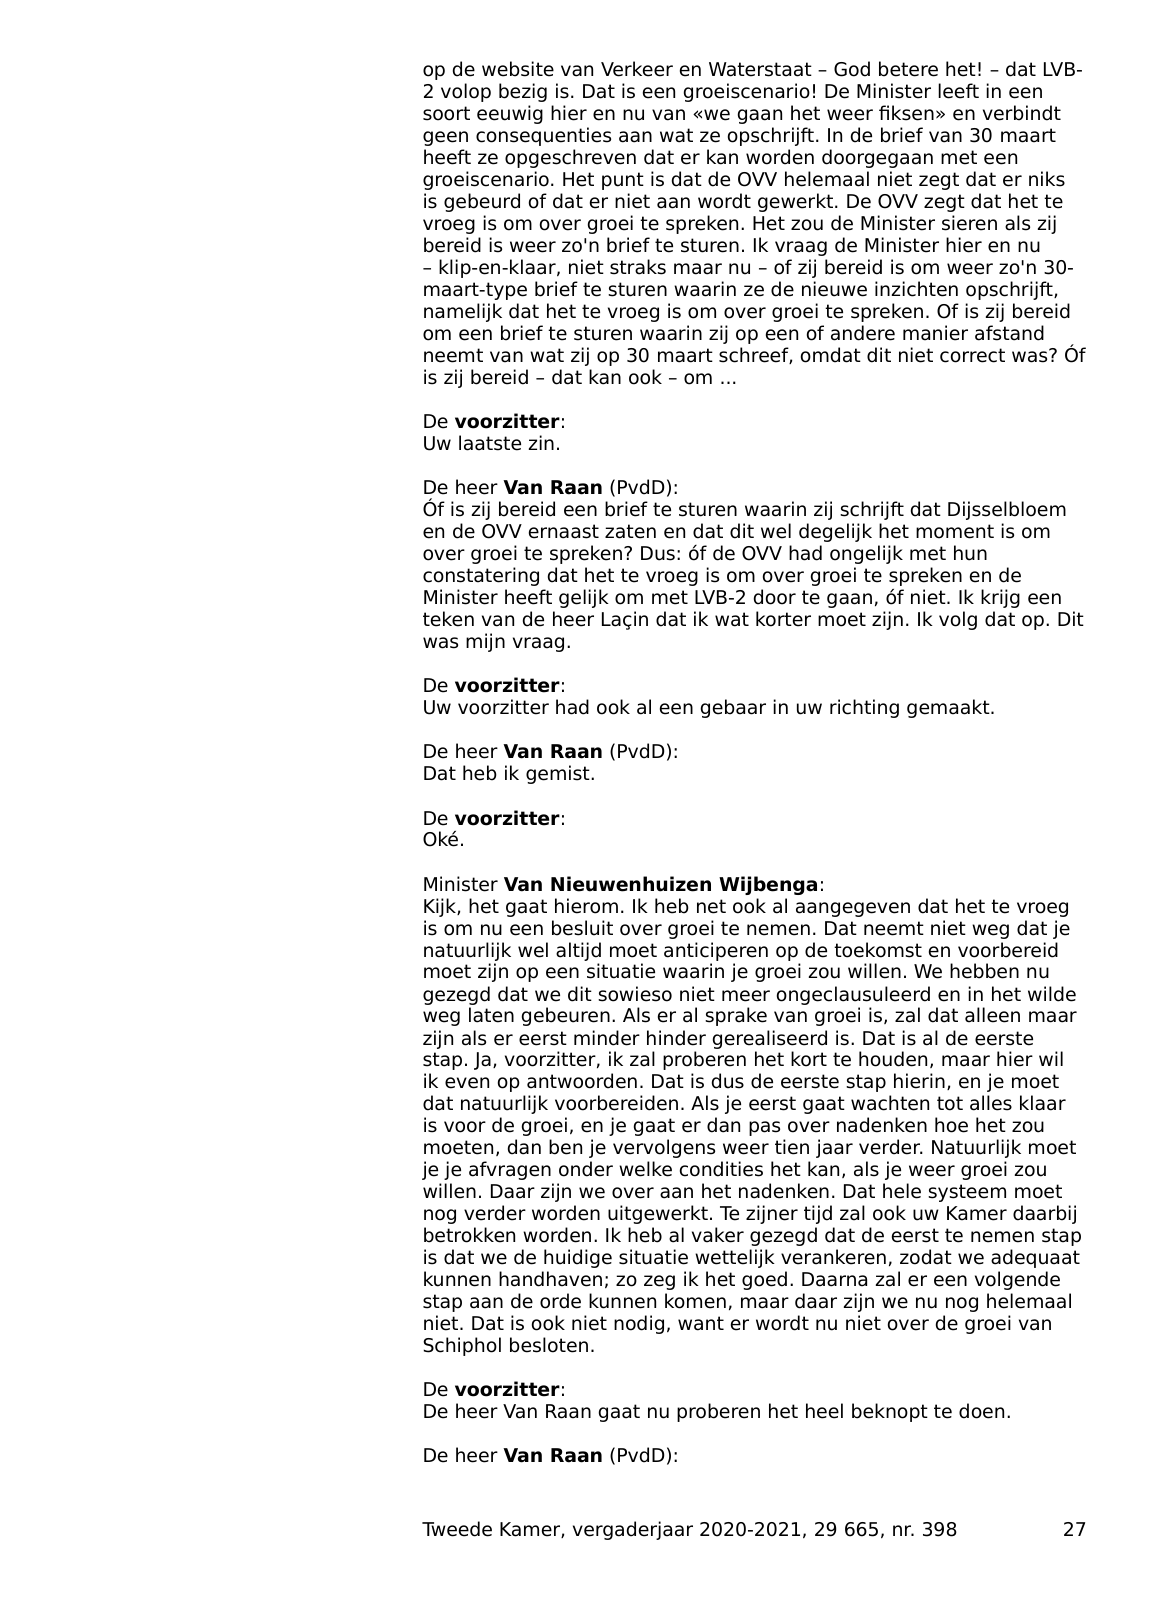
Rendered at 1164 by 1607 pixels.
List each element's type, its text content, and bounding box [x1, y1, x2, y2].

text Uw voorzitter had ook al een gebaar in uw richting gemaakt. [422, 697, 1087, 719]
text De voorzitter: [422, 675, 1087, 697]
text De heer Van Raan (PvdD): [422, 1445, 1087, 1467]
text De heer Van Raan gaat nu proberen het heel beknopt te doen. [422, 1401, 1087, 1423]
text op de website van Verkeer en Waterstaat – God betere het! – dat LVB-2 volop bezig is. Dat is een groeiscenario! De Minister leeft in een soort eeuwig hier en nu van «we gaan het weer fiksen» en verbindt geen consequenties aan wat ze opschrijft. In de brief van 30 maart heeft ze opgeschreven dat er kan worden doorgegaan met een groeiscenario. Het punt is dat de OVV helemaal niet zegt dat er niks is gebeurd of dat er niet aan wordt gewerkt. De OVV zegt dat het te vroeg is om over groei te spreken. Het zou de Minister sieren als zij bereid is weer zo'n brief te sturen. Ik vraag de Minister hier en nu – klip-en-klaar, niet straks maar nu – of zij bereid is om weer zo'n 30-maart-type brief te sturen waarin ze de nieuwe inzichten opschrijft, namelijk dat het te vroeg is om over groei te spreken. Of is zij bereid om een brief te sturen waarin zij op een of andere manier afstand neemt van wat zij op 30 maart schreef, omdat dit niet correct was? Óf is zij bereid – dat kan ook – om ... [422, 59, 1087, 389]
text De voorzitter: [422, 1379, 1087, 1401]
text Óf is zij bereid een brief te sturen waarin zij schrijft dat Dijsselbloem en de OVV ernaast zaten en dat dit wel degelijk het moment is om over groei te spreken? Dus: óf de OVV had ongelijk met hun constatering dat het te vroeg is om over groei te spreken en de Minister heeft gelijk om met LVB-2 door te gaan, óf niet. Ik krijg een teken van de heer Laçin dat ik wat korter moet zijn. Ik volg dat op. Dit was mijn vraag. [422, 499, 1087, 653]
text Kijk, het gaat hierom. Ik heb net ook al aangegeven dat het te vroeg is om nu een besluit over groei te nemen. Dat neemt niet weg dat je natuurlijk wel altijd moet anticiperen op de toekomst en voorbereid moet zijn op een situatie waarin je groei zou willen. We hebben nu gezegd dat we dit sowieso niet meer ongeclausuleerd en in het wilde weg laten gebeuren. Als er al sprake van groei is, zal dat alleen maar zijn als er eerst minder hinder gerealiseerd is. Dat is al de eerste stap. Ja, voorzitter, ik zal proberen het kort te houden, maar hier wil ik even op antwoorden. Dat is dus de eerste stap hierin, en je moet dat natuurlijk voorbereiden. Als je eerst gaat wachten tot alles klaar is voor de groei, en je gaat er dan pas over nadenken hoe het zou moeten, dan ben je vervolgens weer tien jaar verder. Natuurlijk moet je je afvragen onder welke condities het kan, als je weer groei zou willen. Daar zijn we over aan het nadenken. Dat hele systeem moet nog verder worden uitgewerkt. Te zijner tijd zal ook uw Kamer daarbij betrokken worden. Ik heb al vaker gezegd dat de eerst te nemen stap is dat we de huidige situatie wettelijk verankeren, zodat we adequaat kunnen handhaven; zo zeg ik het goed. Daarna zal er een volgende stap aan de orde kunnen komen, maar daar zijn we nu nog helemaal niet. Dat is ook niet nodig, want er wordt nu niet over de groei van Schiphol besloten. [422, 896, 1087, 1357]
text Uw laatste zin. [422, 433, 1087, 455]
text Minister Van Nieuwenhuizen Wijbenga: [422, 873, 1087, 896]
text De heer Van Raan (PvdD): [422, 741, 1087, 763]
text De voorzitter: [422, 807, 1087, 829]
text Dat heb ik gemist. [422, 763, 1087, 785]
text Oké. [422, 829, 1087, 851]
text De voorzitter: [422, 411, 1087, 433]
text De heer Van Raan (PvdD): [422, 477, 1087, 499]
